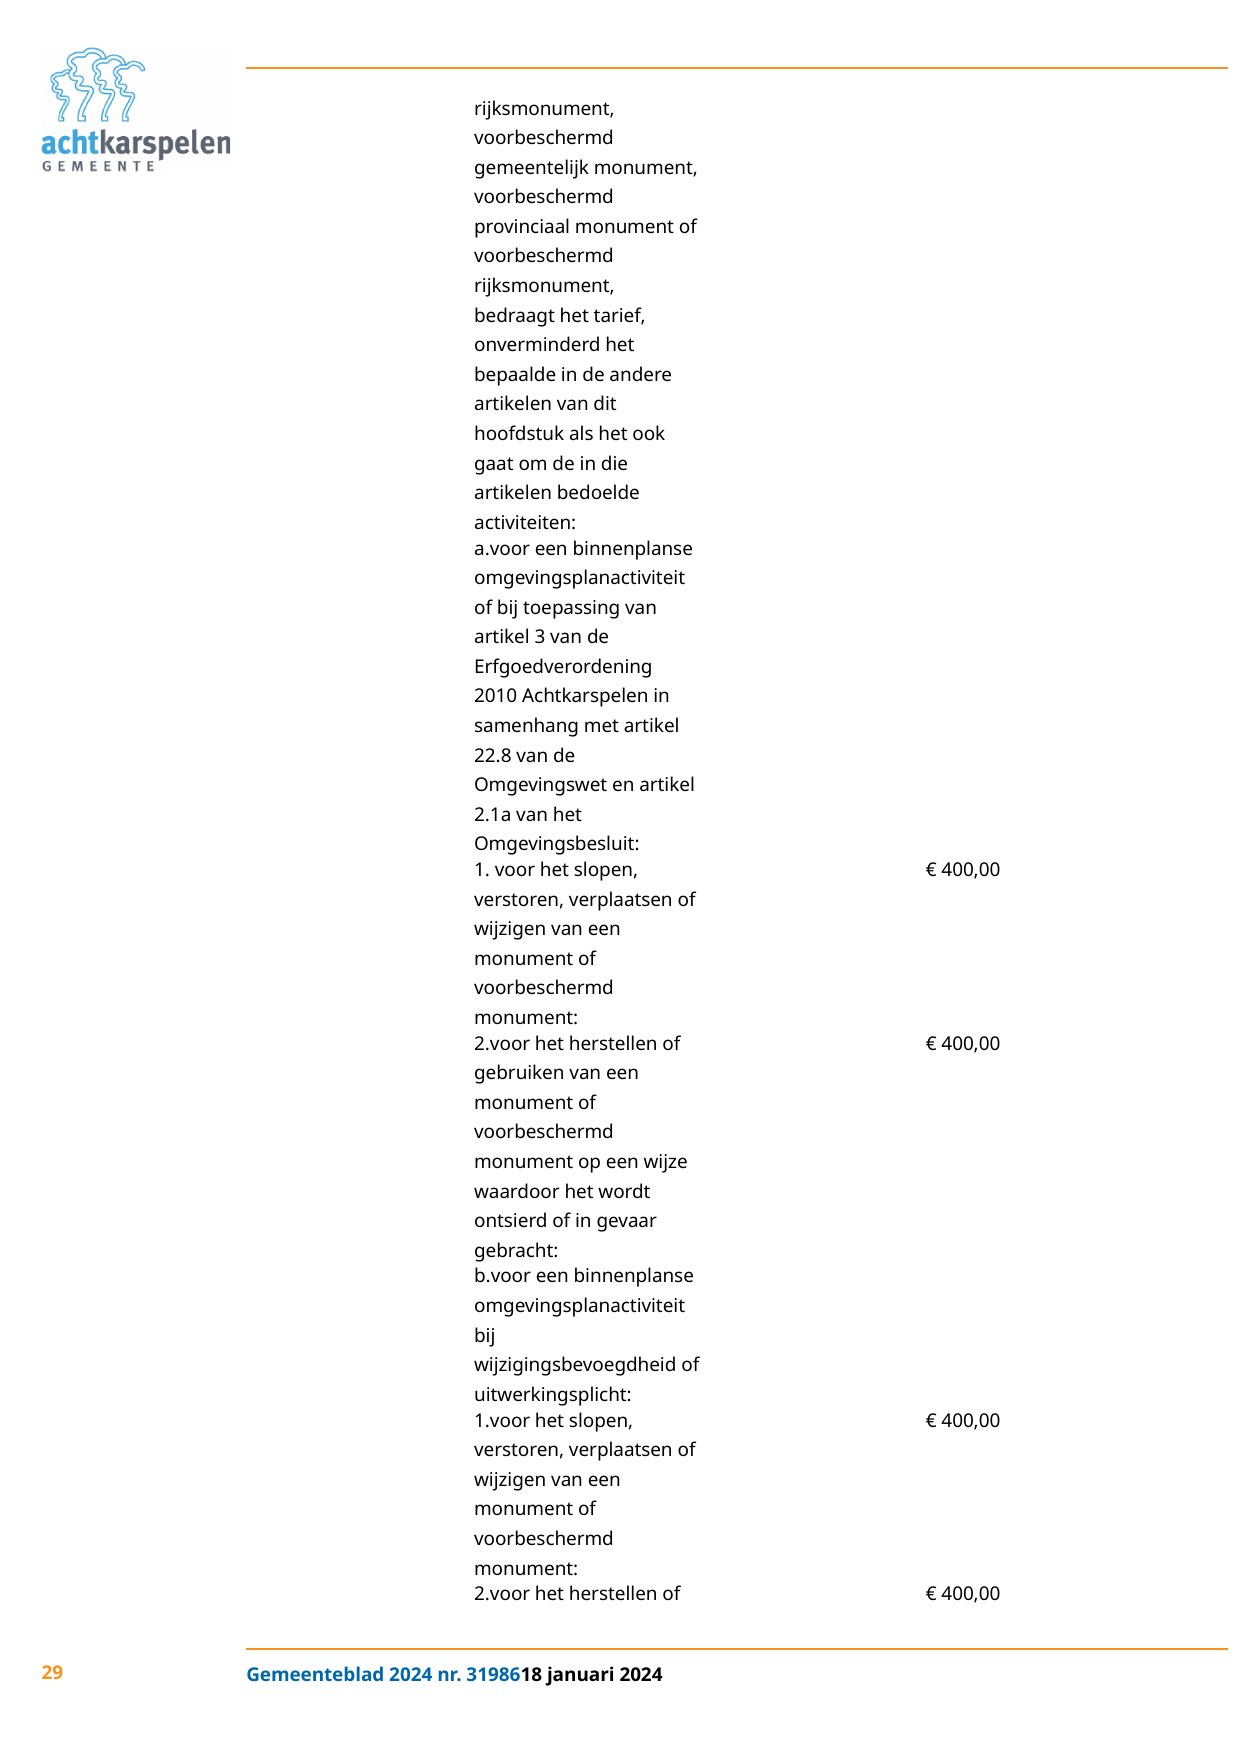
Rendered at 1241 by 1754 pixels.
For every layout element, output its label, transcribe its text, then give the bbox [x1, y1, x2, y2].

table_cell [700, 1030, 926, 1263]
table_cell € 400,00 [926, 1030, 1152, 1263]
picture [41, 47, 231, 172]
table_cell 1.voor het slopen, verstoren, verplaatsen of wijzigen van een monument of voorbeschermd monument: [474, 1407, 700, 1580]
table_cell 2.voor het herstellen of [474, 1580, 700, 1606]
table_cell [926, 1263, 1152, 1407]
table_cell [248, 95, 474, 535]
table_cell [248, 856, 474, 1030]
table_cell [700, 535, 926, 856]
table_cell € 400,00 [926, 856, 1152, 1030]
table_cell € 400,00 [926, 1580, 1152, 1606]
table_cell 1. voor het slopen, verstoren, verplaatsen of wijzigen van een monument of voorbeschermd monument: [474, 856, 700, 1030]
table_cell rijksmonument, voorbeschermd gemeentelijk monument, voorbeschermd provinciaal monument of voorbeschermd rijksmonument, bedraagt het tarief, onverminderd het bepaalde in de andere artikelen van dit hoofdstuk als het ook gaat om de in die artikelen bedoelde activiteiten: [474, 95, 700, 535]
table_cell [926, 95, 1152, 535]
table_cell 2.voor het herstellen of gebruiken van een monument of voorbeschermd monument op een wijze waardoor het wordt ontsierd of in gevaar gebracht: [474, 1030, 700, 1263]
table_cell [248, 1580, 474, 1606]
table_cell € 400,00 [926, 1407, 1152, 1580]
table_cell [248, 1263, 474, 1407]
table_cell [700, 1407, 926, 1580]
table_cell [700, 1580, 926, 1606]
table_cell [248, 1407, 474, 1580]
table_cell [700, 95, 926, 535]
table_cell b.voor een binnenplanse omgevingsplanactiviteit bij wijzigingsbevoegdheid of uitwerkingsplicht: [474, 1263, 700, 1407]
table_cell [700, 856, 926, 1030]
table_cell [926, 535, 1152, 856]
table_cell [248, 535, 474, 856]
table_cell [248, 1030, 474, 1263]
table_cell a.voor een binnenplanse omgevingsplanactiviteit of bij toepassing van artikel 3 van de Erfgoedverordening 2010 Achtkarspelen in samenhang met artikel 22.8 van de Omgevingswet en artikel 2.1a van het Omgevingsbesluit: [474, 535, 700, 856]
table_cell [700, 1263, 926, 1407]
